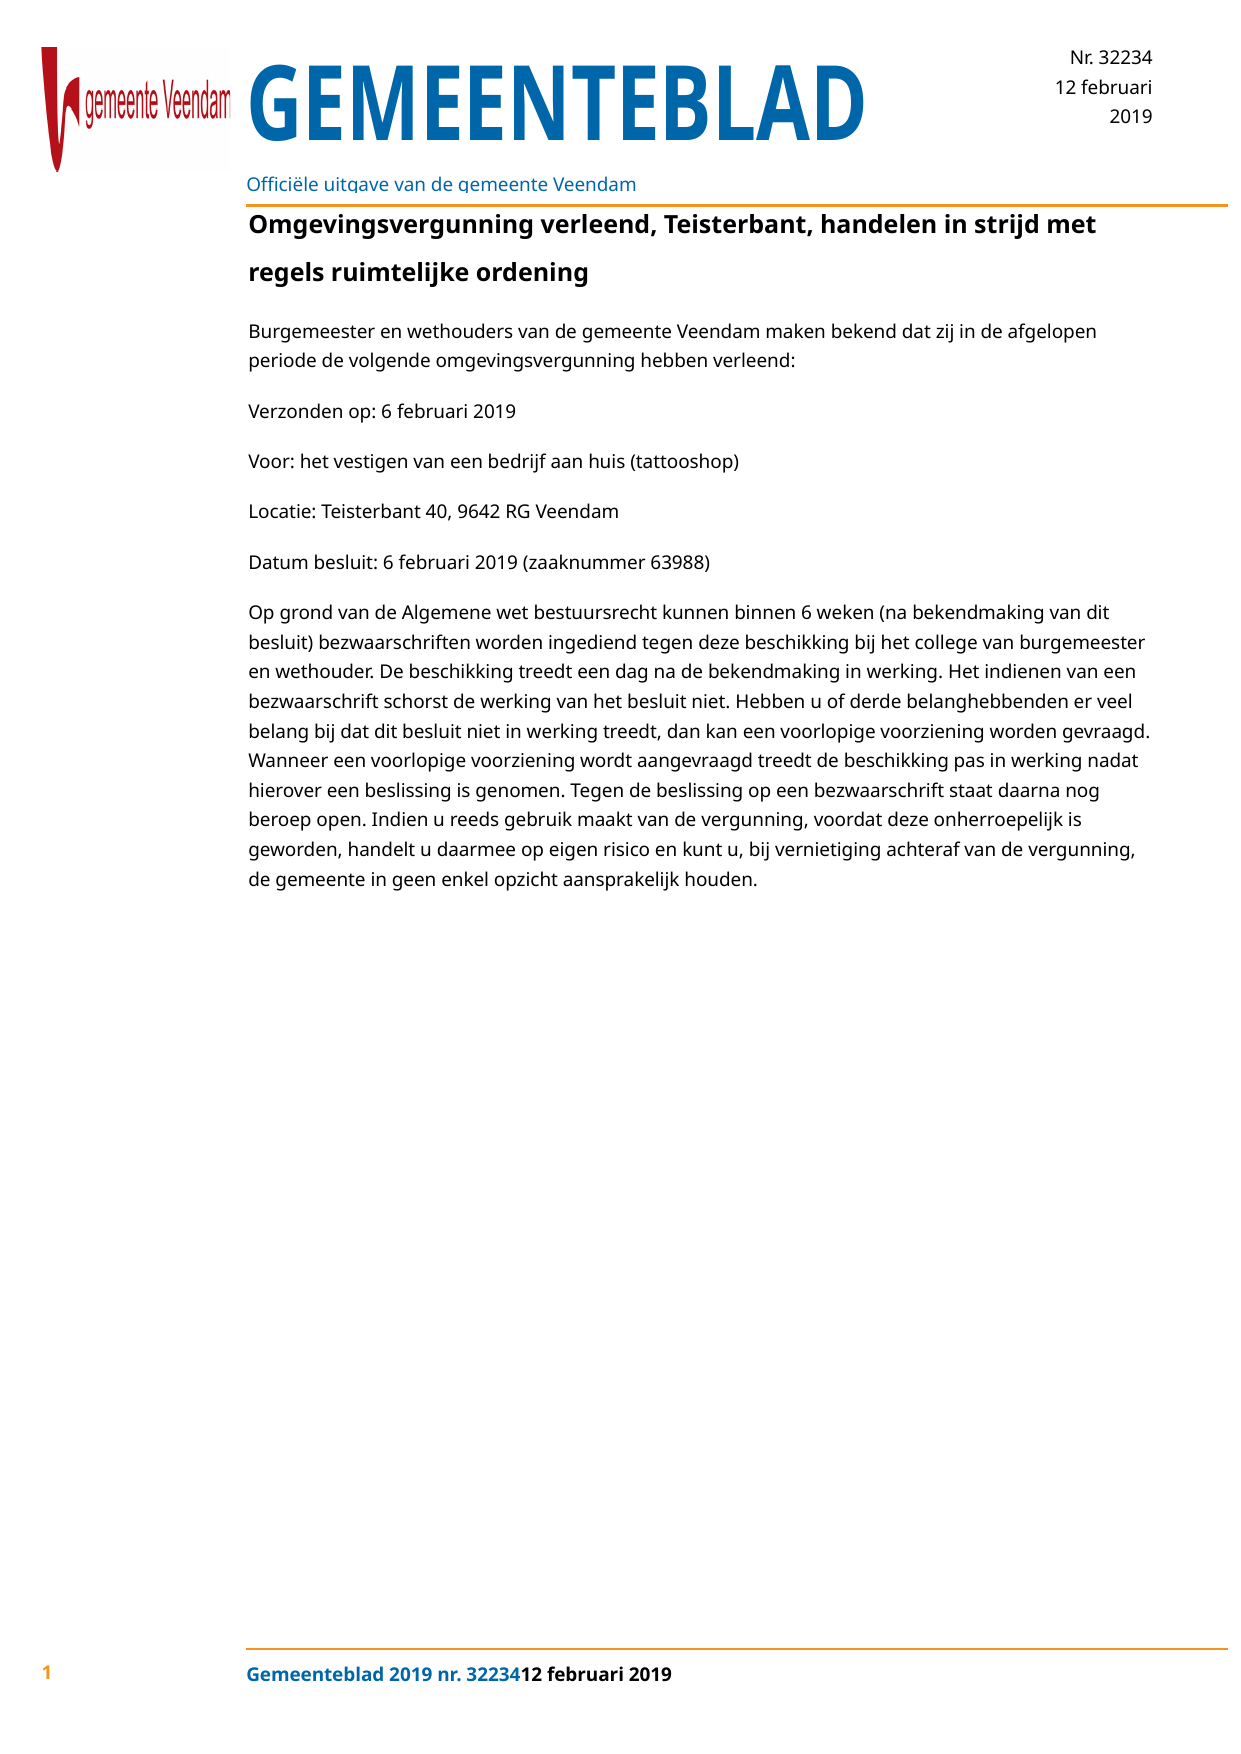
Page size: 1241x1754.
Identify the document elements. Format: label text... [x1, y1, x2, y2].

text Verzonden op: 6 februari 2019 [248, 398, 1152, 424]
text Voor: het vestigen van een bedrijf aan huis (tattooshop) [248, 448, 1152, 474]
text Burgemeester en wethouders van de gemeente Veendam maken bekend dat zij in de afgelopen periode de volgende omgevingsvergunning hebben verleend: [248, 318, 1152, 373]
text Locatie: Teisterbant 40, 9642 RG Veendam [248, 499, 1152, 524]
picture [41, 47, 231, 172]
text Omgevingsvergunning verleend, Teisterbant, handelen in strijd met regels ruimtelijke ordening [248, 207, 1152, 288]
text Datum besluit: 6 februari 2019 (zaaknummer 63988) [248, 549, 1152, 575]
text Op grond van de Algemene wet bestuursrecht kunnen binnen 6 weken (na bekendmaking van dit besluit) bezwaarschriften worden ingediend tegen deze beschikking bij het college van burgemeester en wethouder. De beschikking treedt een dag na de bekendmaking in werking. Het indienen van een bezwaarschrift schorst de werking van het besluit niet. Hebben u of derde belanghebbenden er veel belang bij dat dit besluit niet in werking treedt, dan kan een voorlopige voorziening worden gevraagd. Wanneer een voorlopige voorziening wordt aangevraagd treedt de beschikking pas in werking nadat hierover een beslissing is genomen. Tegen de beslissing op een bezwaarschrift staat daarna nog beroep open. Indien u reeds gebruik maakt van de vergunning, voordat deze onherroepelijk is geworden, handelt u daarmee op eigen risico en kunt u, bij vernietiging achteraf van de vergunning, de gemeente in geen enkel opzicht aansprakelijk houden. [248, 599, 1152, 892]
